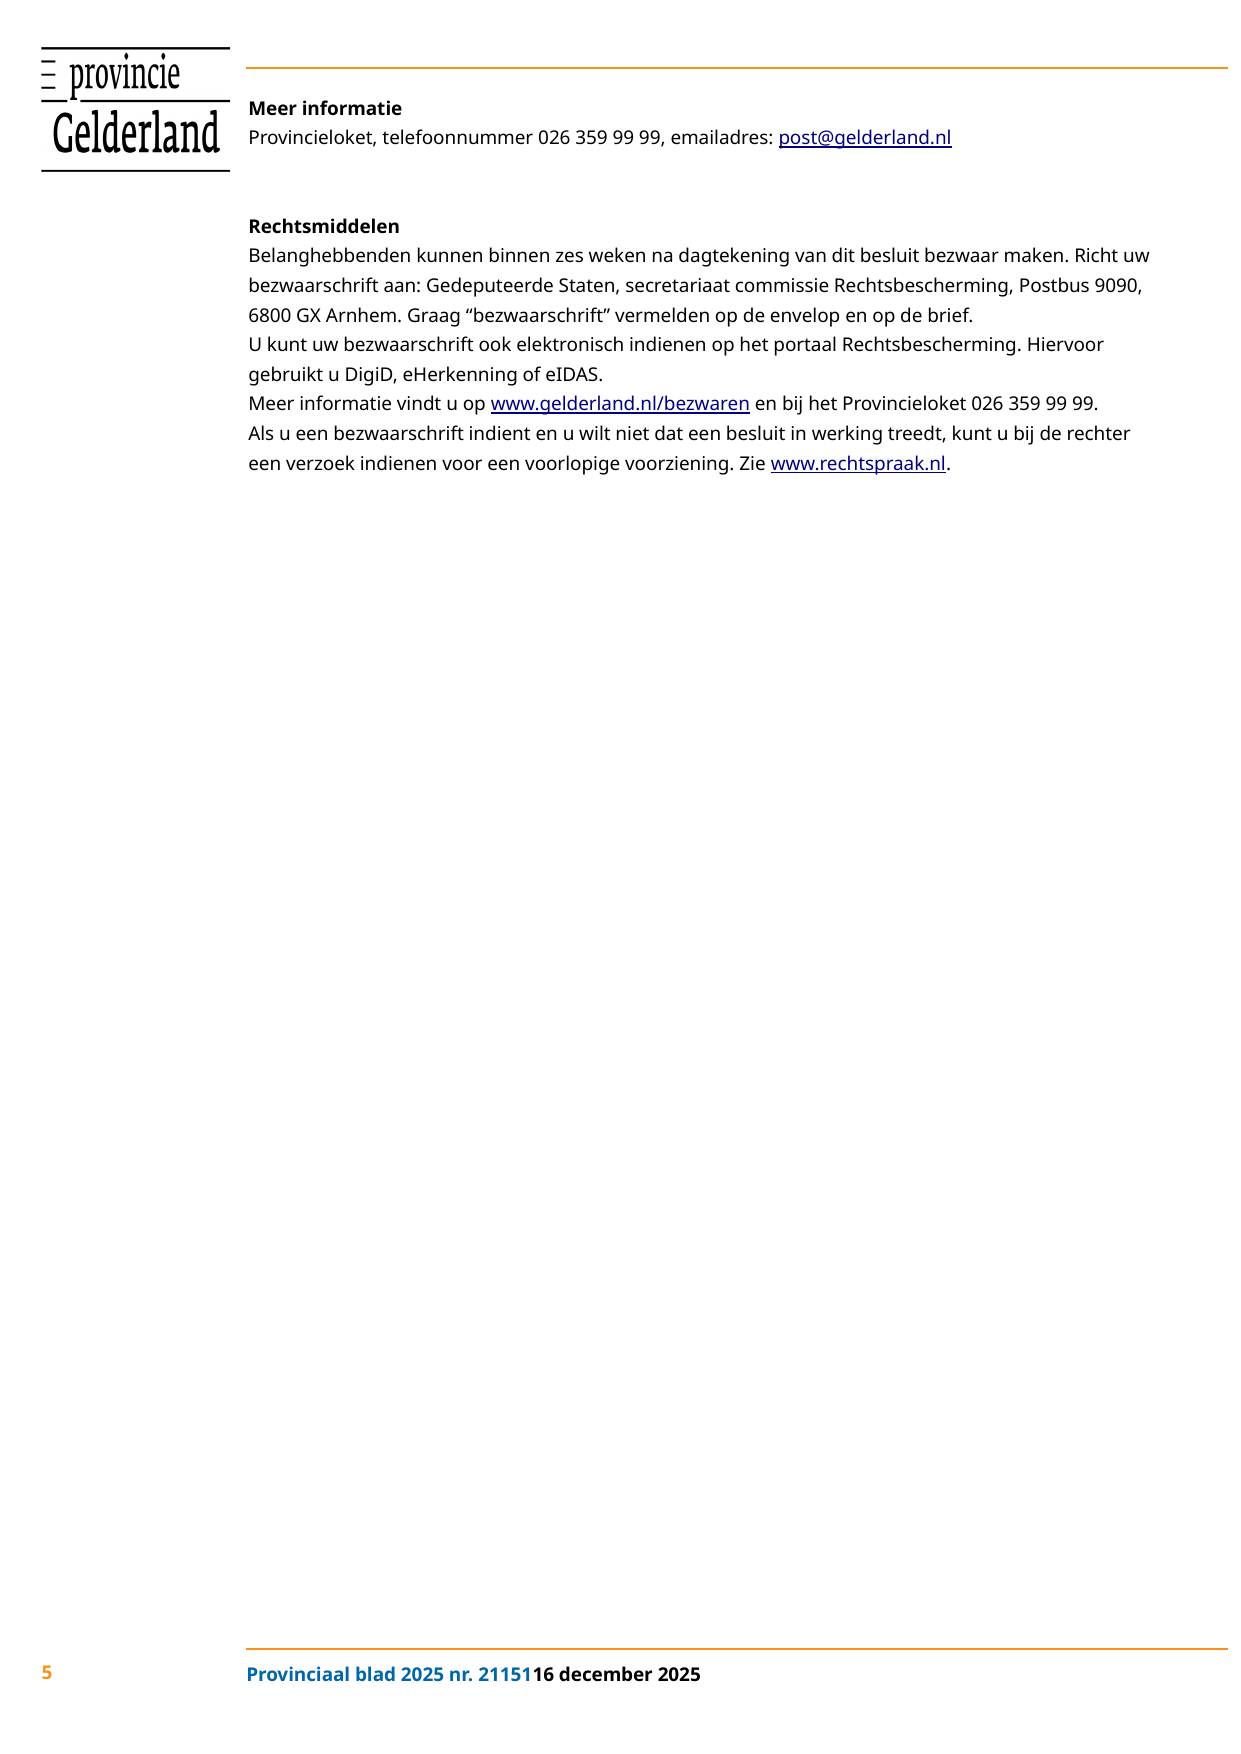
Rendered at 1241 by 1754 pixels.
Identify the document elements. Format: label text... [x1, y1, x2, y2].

text U kunt uw bezwaarschrift ook elektronisch indienen op het portaal Rechtsbescherming. Hiervoor gebruikt u DigiD, eHerkenning of eIDAS. [248, 331, 1152, 387]
text Als u een bezwaarschrift indient en u wilt niet dat een besluit in werking treedt, kunt u bij de rechter een verzoek indienen voor een voorlopige voorziening. Zie www.rechtspraak.nl. [248, 420, 1152, 476]
picture [41, 47, 231, 172]
text Meer informatie vindt u op www.gelderland.nl/bezwaren en bij het Provincieloket 026 359 99 99. [248, 391, 1152, 416]
text Rechtsmiddelen [248, 213, 1152, 239]
text Meer informatie [248, 95, 1152, 121]
text Belanghebbenden kunnen binnen zes weken na dagtekening van dit besluit bezwaar maken. Richt uw bezwaarschrift aan: Gedeputeerde Staten, secretariaat commissie Rechtsbescherming, Postbus 9090, 6800 GX Arnhem. Graag “bezwaarschrift” vermelden op de envelop en op de brief. [248, 243, 1152, 328]
text Provincieloket, telefoonnummer 026 359 99 99, emailadres: post@gelderland.nl [248, 124, 1152, 150]
